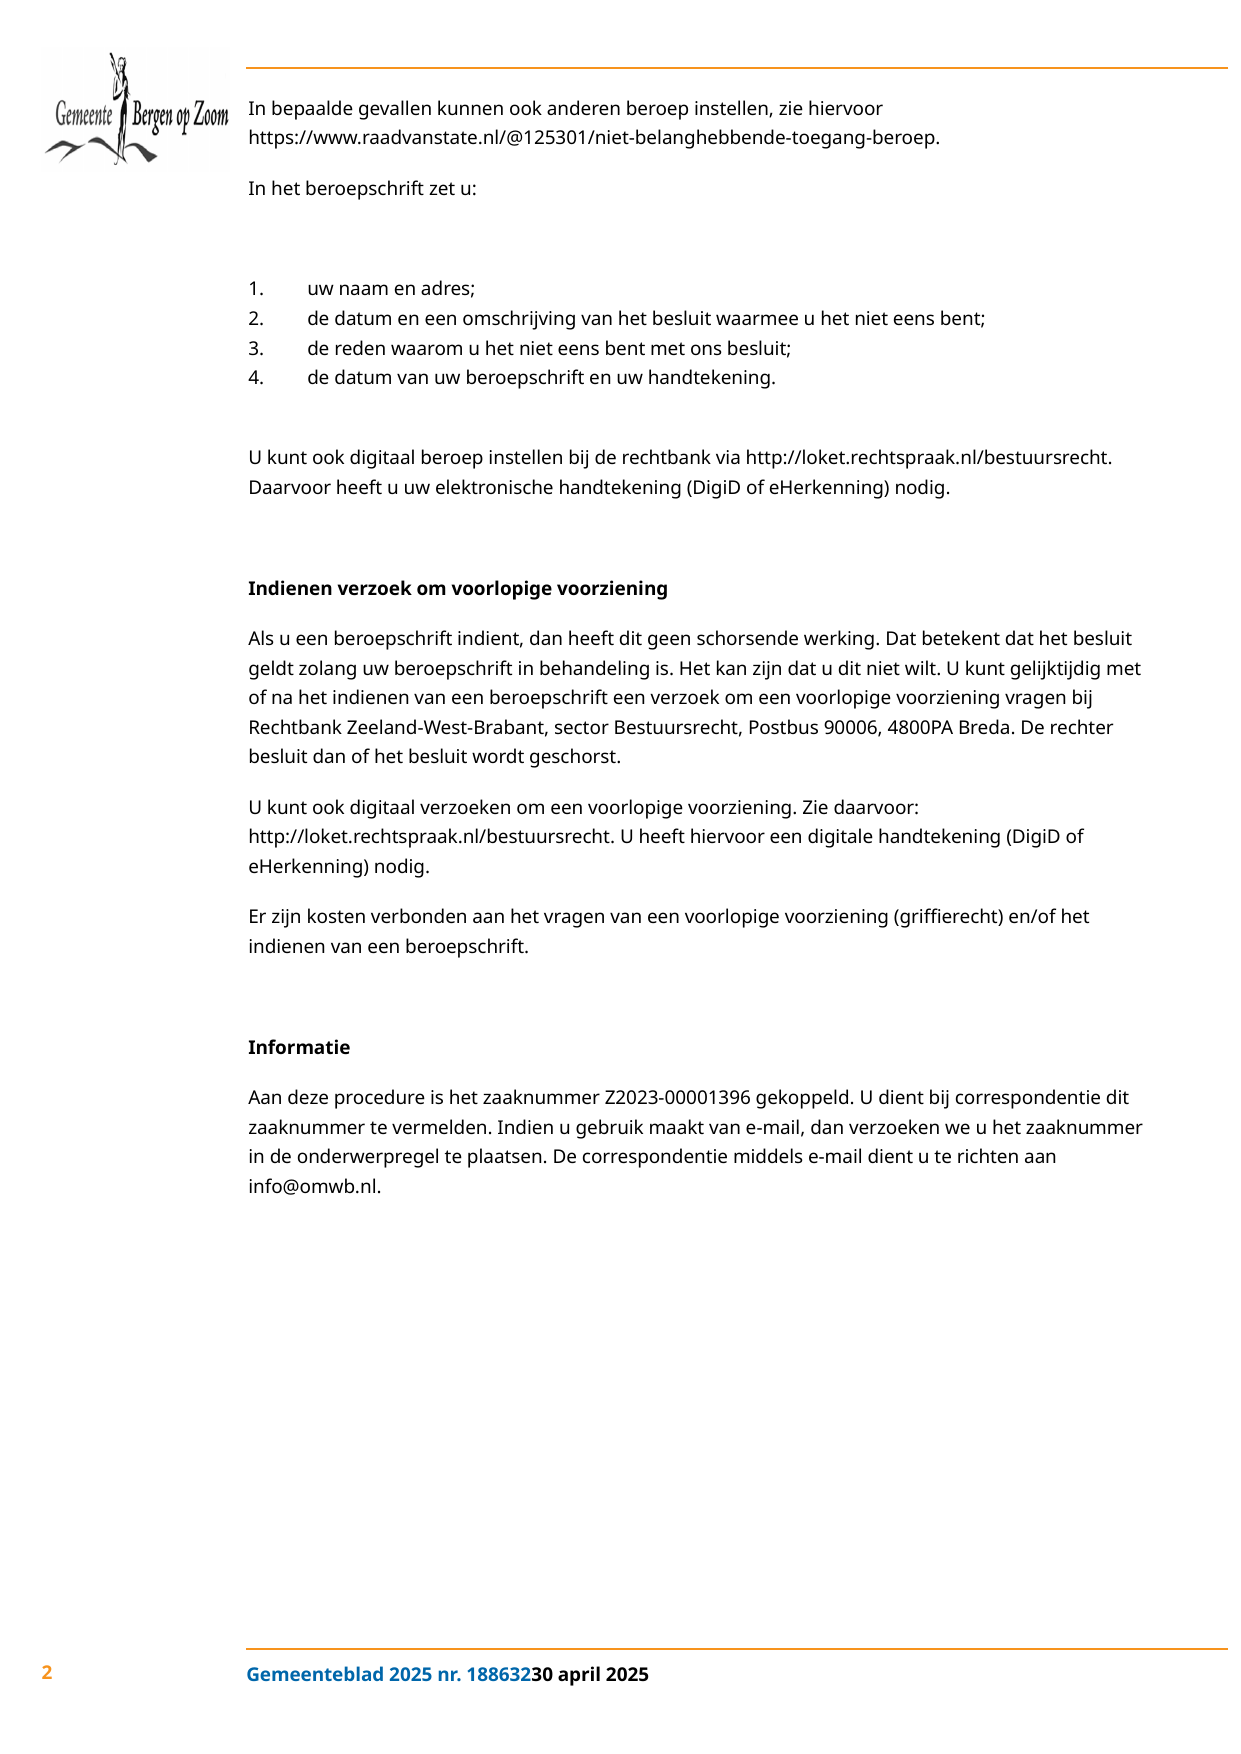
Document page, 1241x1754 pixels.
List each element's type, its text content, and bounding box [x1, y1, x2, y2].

text Aan deze procedure is het zaaknummer Z2023-00001396 gekoppeld. U dient bij correspondentie dit zaaknummer te vermelden. Indien u gebruik maakt van e-mail, dan verzoeken we u het zaaknummer in de onderwerpregel te plaatsen. De correspondentie middels e-mail dient u te richten aan info@omwb.nl. [248, 1084, 1152, 1199]
text In bepaalde gevallen kunnen ook anderen beroep instellen, zie hiervoor https://www.raadvanstate.nl/@125301/niet-belanghebbende-toegang-beroep. [248, 95, 1152, 150]
text Indienen verzoek om voorlopige voorziening [248, 575, 1152, 601]
list de reden waarom u het niet eens bent met ons besluit; [248, 335, 1152, 361]
text U kunt ook digitaal beroep instellen bij de rechtbank via http://loket.rechtspraak.nl/bestuursrecht. Daarvoor heeft u uw elektronische handtekening (DigiD of eHerkenning) nodig. [248, 444, 1152, 500]
text Informatie [248, 1034, 1152, 1060]
text Als u een beroepschrift indient, dan heeft dit geen schorsende werking. Dat betekent dat het besluit geldt zolang uw beroepschrift in behandeling is. Het kan zijn dat u dit niet wilt. U kunt gelijktijdig met of na het indienen van een beroepschrift een verzoek om een voorlopige voorziening vragen bij Rechtbank Zeeland-West-Brabant, sector Bestuursrecht, Postbus 90006, 4800PA Breda. De rechter besluit dan of het besluit wordt geschorst. [248, 625, 1152, 769]
text In het beroepschrift zet u: [248, 175, 1152, 201]
list de datum en een omschrijving van het besluit waarmee u het niet eens bent; [248, 305, 1152, 331]
text U kunt ook digitaal verzoeken om een voorlopige voorziening. Zie daarvoor: http://loket.rechtspraak.nl/bestuursrecht. U heeft hiervoor een digitale handtekening (DigiD of eHerkenning) nodig. [248, 794, 1152, 879]
text Er zijn kosten verbonden aan het vragen van een voorlopige voorziening (griffierecht) en/of het indienen van een beroepschrift. [248, 903, 1152, 959]
list uw naam en adres; [248, 276, 1152, 301]
list de datum van uw beroepschrift en uw handtekening. [248, 364, 1152, 390]
picture [41, 47, 231, 172]
